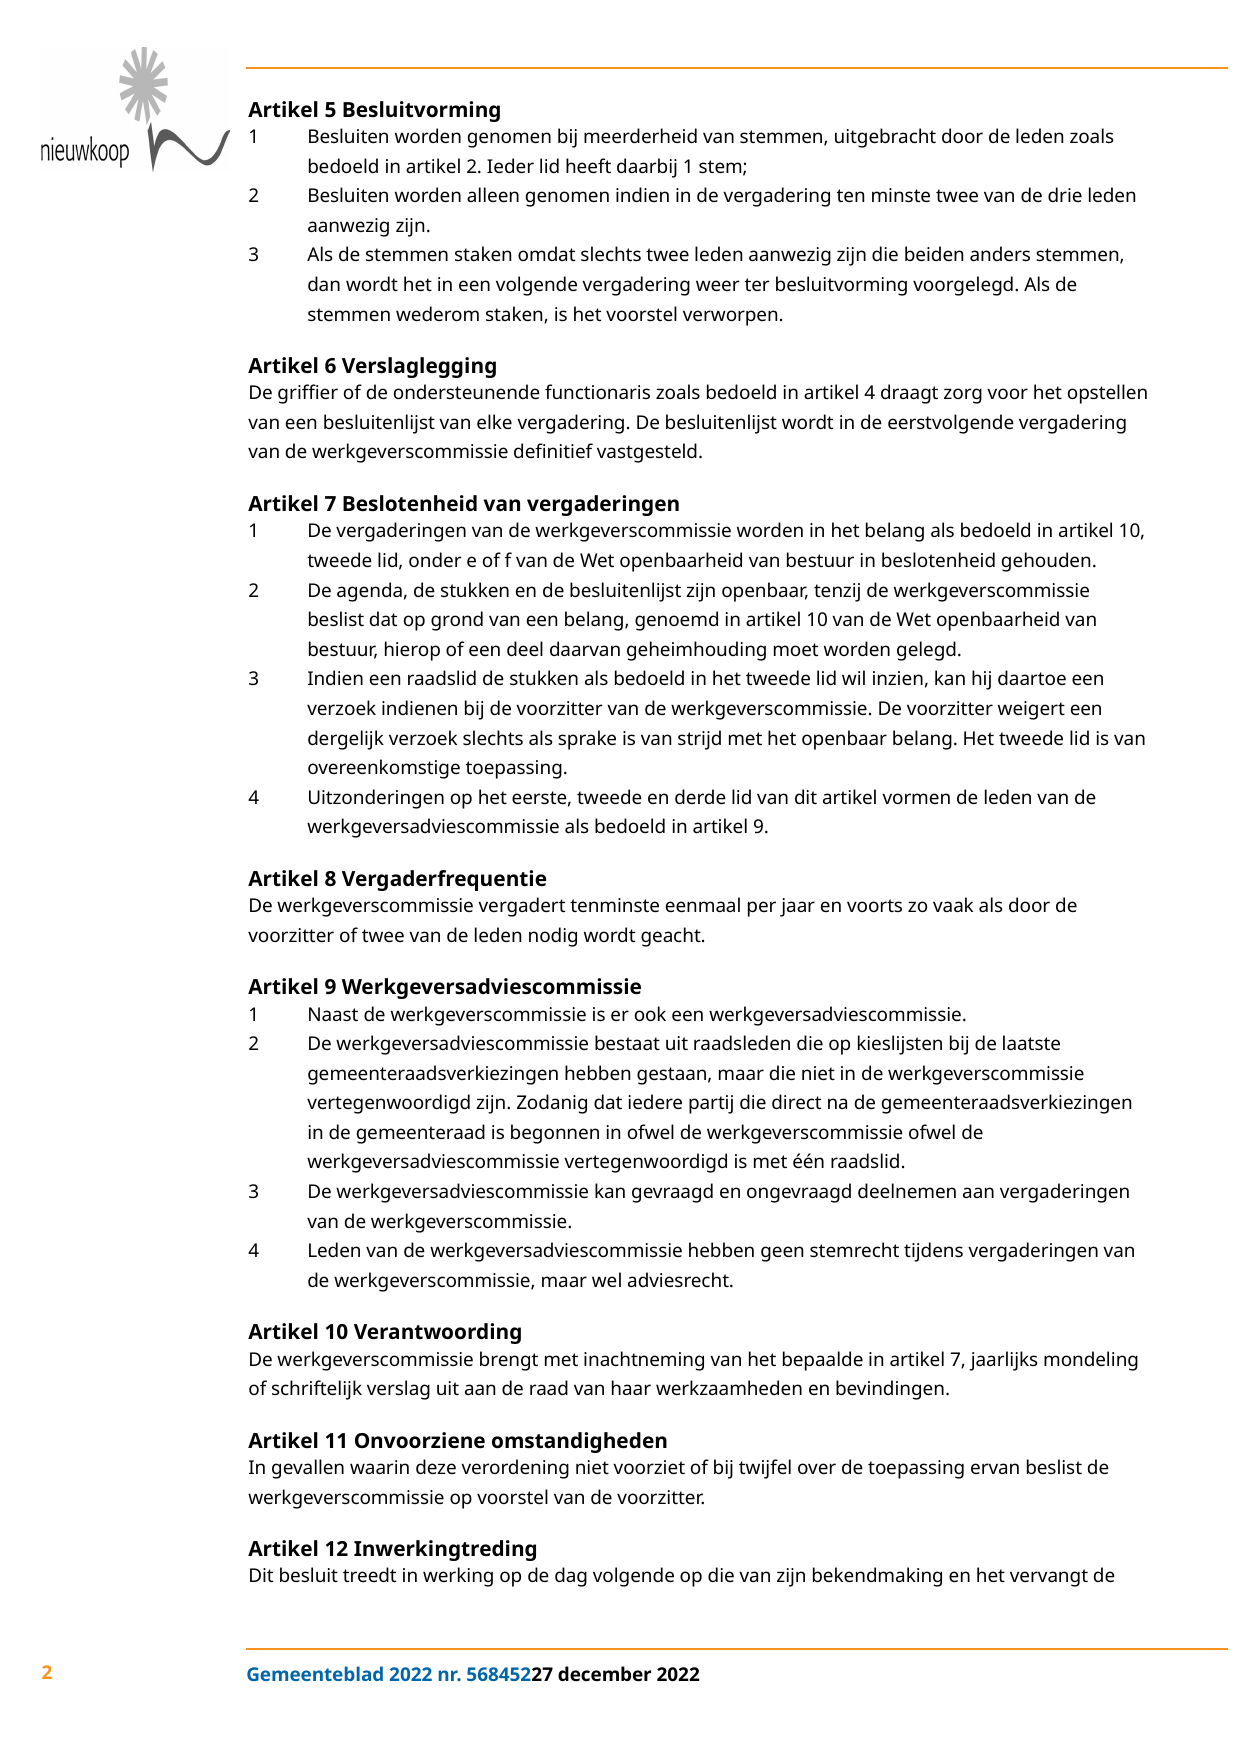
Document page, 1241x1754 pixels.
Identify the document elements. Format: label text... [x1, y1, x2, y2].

list Leden van de werkgeversadviescommissie hebben geen stemrecht tijdens vergaderingen van de werkgeverscommissie, maar wel adviesrecht. [248, 1237, 1152, 1293]
text Artikel 11 Onvoorziene omstandigheden [248, 1426, 1152, 1454]
text Dit besluit treedt in werking op de dag volgende op die van zijn bekendmaking en het vervangt de [248, 1563, 1152, 1588]
list Besluiten worden alleen genomen indien in de vergadering ten minste twee van de drie leden aanwezig zijn. [248, 182, 1152, 238]
list De vergaderingen van de werkgeverscommissie worden in het belang als bedoeld in artikel 10, tweede lid, onder e of f van de Wet openbaarheid van bestuur in beslotenheid gehouden. [248, 518, 1152, 573]
text De griffier of de ondersteunende functionaris zoals bedoeld in artikel 4 draagt zorg voor het opstellen van een besluitenlijst van elke vergadering. De besluitenlijst wordt in de eerstvolgende vergadering van de werkgeverscommissie definitief vastgesteld. [248, 379, 1152, 464]
text In gevallen waarin deze verordening niet voorziet of bij twijfel over de toepassing ervan beslist de werkgeverscommissie op voorstel van de voorzitter. [248, 1454, 1152, 1509]
text Artikel 10 Verantwoording [248, 1317, 1152, 1346]
list Naast de werkgeverscommissie is er ook een werkgeversadviescommissie. [248, 1001, 1152, 1026]
text De werkgeverscommissie brengt met inachtneming van het bepaalde in artikel 7, jaarlijks mondeling of schriftelijk verslag uit aan de raad van haar werkzaamheden en bevindingen. [248, 1346, 1152, 1401]
list De werkgeversadviescommissie bestaat uit raadsleden die op kieslijsten bij de laatste gemeenteraadsverkiezingen hebben gestaan, maar die niet in de werkgeverscommissie vertegenwoordigd zijn. Zodanig dat iedere partij die direct na de gemeenteraadsverkiezingen in de gemeenteraad is begonnen in ofwel de werkgeverscommissie ofwel de werkgeversadviescommissie vertegenwoordigd is met één raadslid. [248, 1030, 1152, 1174]
list Besluiten worden genomen bij meerderheid van stemmen, uitgebracht door de leden zoals bedoeld in artikel 2. Ieder lid heeft daarbij 1 stem; [248, 123, 1152, 178]
text Artikel 5 Besluitvorming [248, 95, 1152, 123]
picture [41, 47, 231, 172]
text Artikel 8 Vergaderfrequentie [248, 864, 1152, 892]
text Artikel 6 Verslaglegging [248, 351, 1152, 379]
text Artikel 9 Werkgeversadviescommissie [248, 972, 1152, 1001]
text Artikel 12 Inwerkingtreding [248, 1534, 1152, 1563]
list Als de stemmen staken omdat slechts twee leden aanwezig zijn die beiden anders stemmen, dan wordt het in een volgende vergadering weer ter besluitvorming voorgelegd. Als de stemmen wederom staken, is het voorstel verworpen. [248, 242, 1152, 326]
text Artikel 7 Beslotenheid van vergaderingen [248, 489, 1152, 518]
list Uitzonderingen op het eerste, tweede en derde lid van dit artikel vormen de leden van de werkgeversadviescommissie als bedoeld in artikel 9. [248, 784, 1152, 839]
list De werkgeversadviescommissie kan gevraagd en ongevraagd deelnemen aan vergaderingen van de werkgeverscommissie. [248, 1178, 1152, 1233]
list De agenda, de stukken en de besluitenlijst zijn openbaar, tenzij de werkgeverscommissie beslist dat op grond van een belang, genoemd in artikel 10 van de Wet openbaarheid van bestuur, hierop of een deel daarvan geheimhouding moet worden gelegd. [248, 577, 1152, 662]
list Indien een raadslid de stukken als bedoeld in het tweede lid wil inzien, kan hij daartoe een verzoek indienen bij de voorzitter van de werkgeverscommissie. De voorzitter weigert een dergelijk verzoek slechts als sprake is van strijd met het openbaar belang. Het tweede lid is van overeenkomstige toepassing. [248, 666, 1152, 780]
text De werkgeverscommissie vergadert tenminste eenmaal per jaar en voorts zo vaak als door de voorzitter of twee van de leden nodig wordt geacht. [248, 892, 1152, 948]
